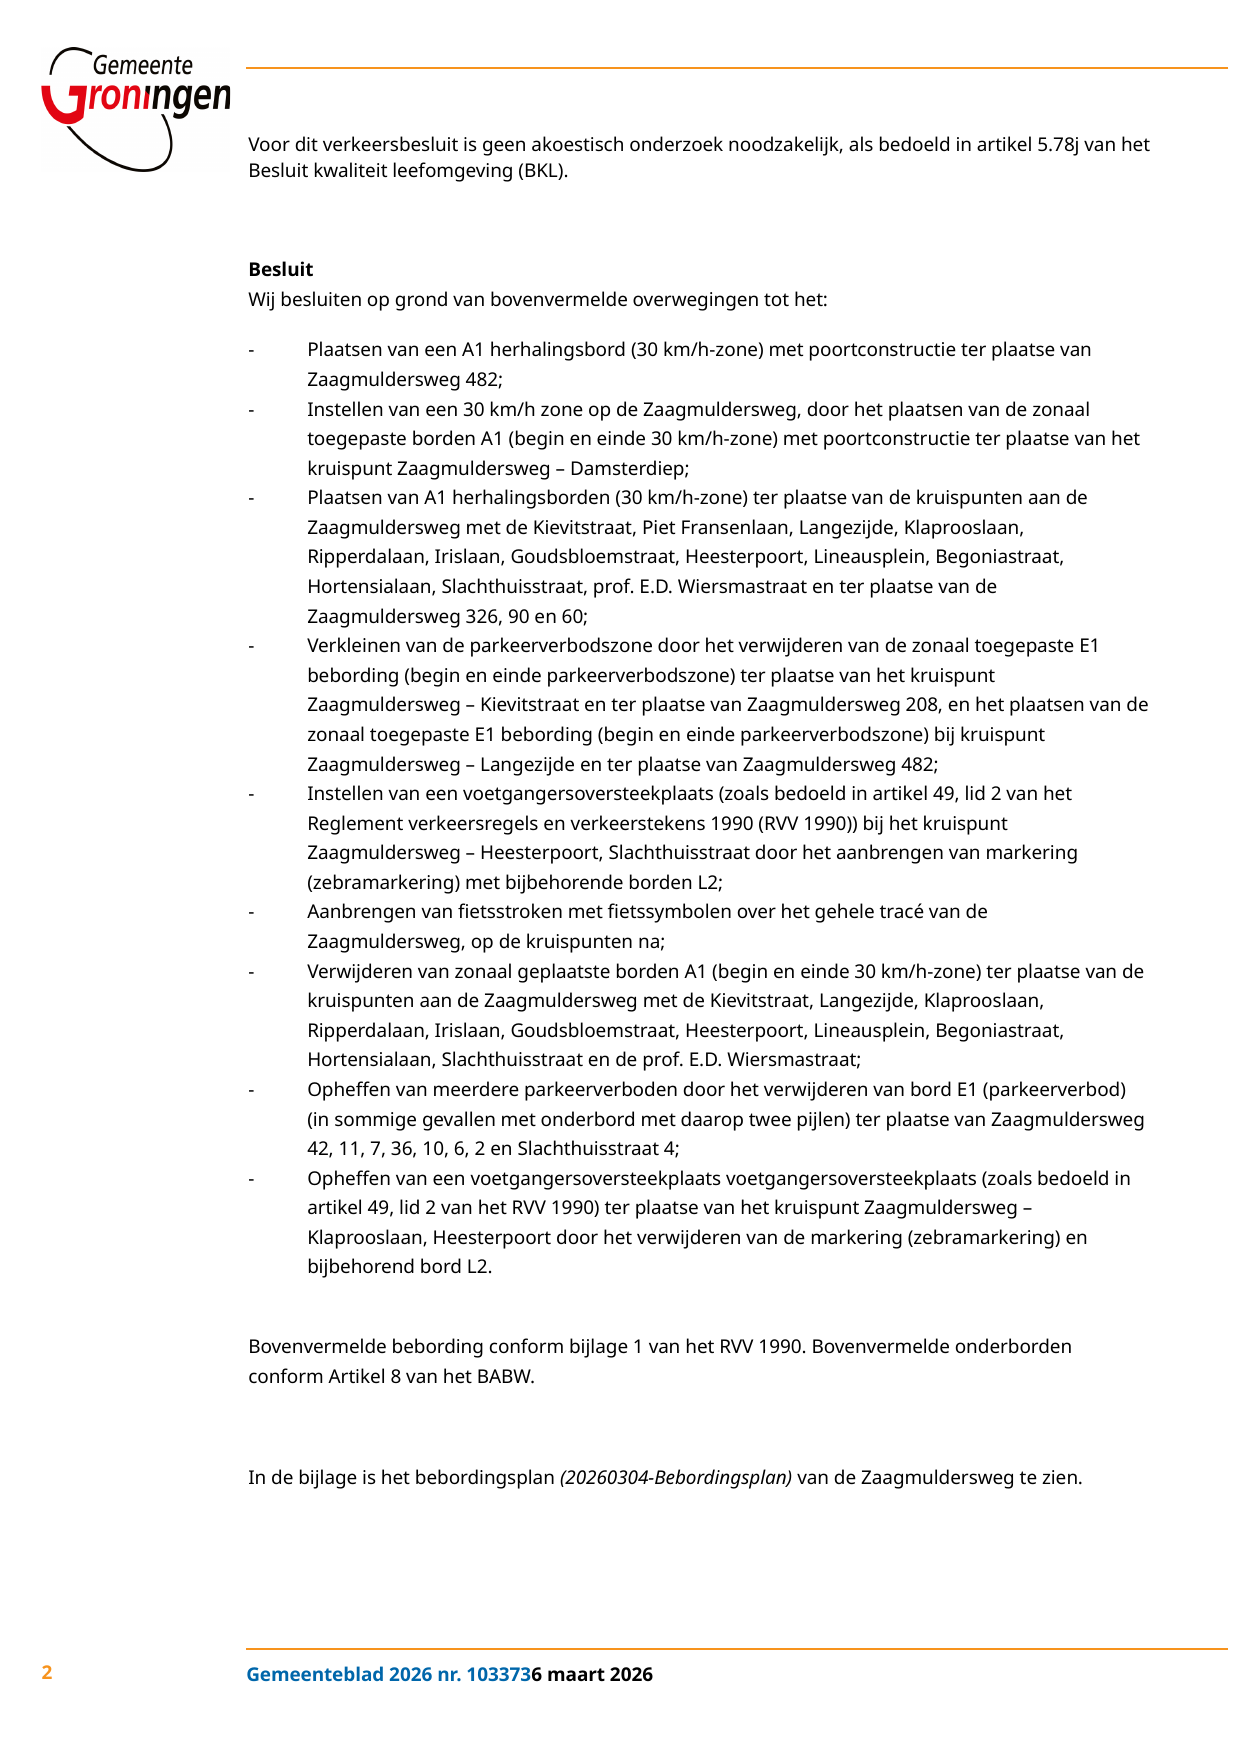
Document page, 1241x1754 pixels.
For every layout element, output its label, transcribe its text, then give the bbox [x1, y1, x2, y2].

list Opheffen van een voetgangersoversteekplaats voetgangersoversteekplaats (zoals bedoeld in artikel 49, lid 2 van het RVV 1990) ter plaatse van het kruispunt Zaagmuldersweg – Klaprooslaan, Heesterpoort door het verwijderen van de markering (zebramarkering) en bijbehorend bord L2. [248, 1165, 1152, 1279]
list Verkleinen van de parkeerverbodszone door het verwijderen van de zonaal toegepaste E1 bebording (begin en einde parkeerverbodszone) ter plaatse van het kruispunt Zaagmuldersweg – Kievitstraat en ter plaatse van Zaagmuldersweg 208, en het plaatsen van de zonaal toegepaste E1 bebording (begin en einde parkeerverbodszone) bij kruispunt Zaagmuldersweg – Langezijde en ter plaatse van Zaagmuldersweg 482; [248, 632, 1152, 776]
text In de bijlage is het bebordingsplan (20260304-Bebordingsplan) van de Zaagmuldersweg te zien. [248, 1464, 1152, 1490]
text Besluit [248, 257, 1152, 282]
list Instellen van een 30 km/h zone op de Zaagmuldersweg, door het plaatsen van de zonaal toegepaste borden A1 (begin en einde 30 km/h-zone) met poortconstructie ter plaatse van het kruispunt Zaagmuldersweg – Damsterdiep; [248, 396, 1152, 481]
list Opheffen van meerdere parkeerverboden door het verwijderen van bord E1 (parkeerverbod) (in sommige gevallen met onderbord met daarop twee pijlen) ter plaatse van Zaagmuldersweg 42, 11, 7, 36, 10, 6, 2 en Slachthuisstraat 4; [248, 1076, 1152, 1161]
list Aanbrengen van fietsstroken met fietssymbolen over het gehele tracé van de Zaagmuldersweg, op de kruispunten na; [248, 899, 1152, 954]
text Voor dit verkeersbesluit is geen akoestisch onderzoek noodzakelijk, als bedoeld in artikel 5.78j van het Besluit kwaliteit leefomgeving (BKL). [248, 131, 1152, 183]
picture [41, 47, 231, 172]
list Verwijderen van zonaal geplaatste borden A1 (begin en einde 30 km/h-zone) ter plaatse van de kruispunten aan de Zaagmuldersweg met de Kievitstraat, Langezijde, Klaprooslaan, Ripperdalaan, Irislaan, Goudsbloemstraat, Heesterpoort, Lineausplein, Begoniastraat, Hortensialaan, Slachthuisstraat en de prof. E.D. Wiersmastraat; [248, 958, 1152, 1072]
text Bovenvermelde bebording conform bijlage 1 van het RVV 1990. Bovenvermelde onderborden conform Artikel 8 van het BABW. [248, 1334, 1152, 1389]
list Plaatsen van een A1 herhalingsbord (30 km/h-zone) met poortconstructie ter plaatse van Zaagmuldersweg 482; [248, 337, 1152, 392]
text Wij besluiten op grond van bovenvermelde overwegingen tot het: [248, 286, 1152, 312]
list Plaatsen van A1 herhalingsborden (30 km/h-zone) ter plaatse van de kruispunten aan de Zaagmuldersweg met de Kievitstraat, Piet Fransenlaan, Langezijde, Klaprooslaan, Ripperdalaan, Irislaan, Goudsbloemstraat, Heesterpoort, Lineausplein, Begoniastraat, Hortensialaan, Slachthuisstraat, prof. E.D. Wiersmastraat en ter plaatse van de Zaagmuldersweg 326, 90 en 60; [248, 484, 1152, 628]
list Instellen van een voetgangersoversteekplaats (zoals bedoeld in artikel 49, lid 2 van het Reglement verkeersregels en verkeerstekens 1990 (RVV 1990)) bij het kruispunt Zaagmuldersweg – Heesterpoort, Slachthuisstraat door het aanbrengen van markering (zebramarkering) met bijbehorende borden L2; [248, 780, 1152, 895]
